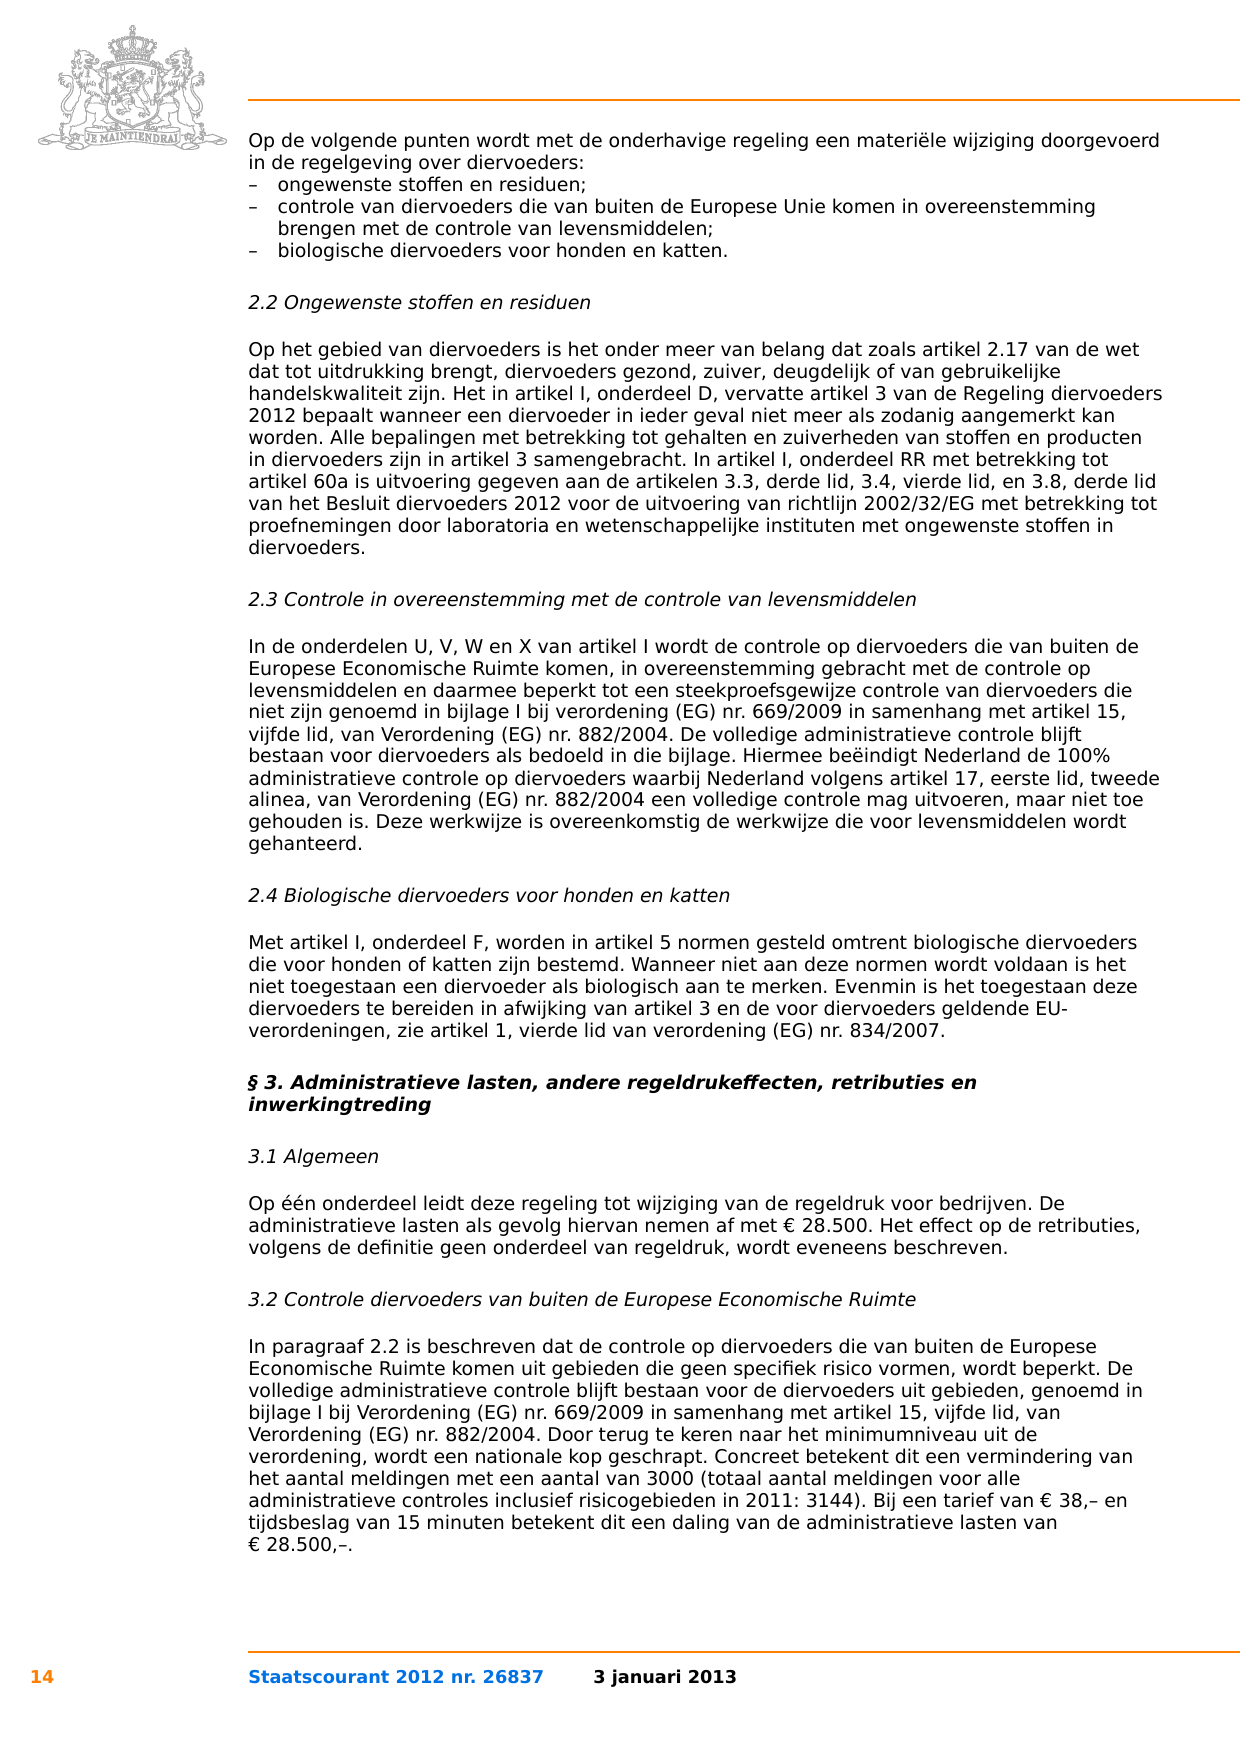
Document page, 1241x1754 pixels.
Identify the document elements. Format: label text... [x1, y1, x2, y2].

subtitle 2.3 Controle in overeenstemming met de controle van levensmiddelen [248, 588, 1163, 611]
text Op het gebied van diervoeders is het onder meer van belang dat zoals artikel 2.17 van de wet dat tot uitdrukking brengt, diervoeders gezond, zuiver, deugdelijk of van gebruikelijke handelskwaliteit zijn. Het in artikel I, onderdeel D, vervatte artikel 3 van de Regeling diervoeders 2012 bepaalt wanneer een diervoeder in ieder geval niet meer als zodanig aangemerkt kan worden. Alle bepalingen met betrekking tot gehalten en zuiverheden van stoffen en producten in diervoeders zijn in artikel 3 samengebracht. In artikel I, onderdeel RR met betrekking tot artikel 60a is uitvoering gegeven aan de artikelen 3.3, derde lid, 3.4, vierde lid, en 3.8, derde lid van het Besluit diervoeders 2012 voor de uitvoering van richtlijn 2002/32/EG met betrekking tot proefnemingen door laboratoria en wetenschappelijke instituten met ongewenste stoffen in diervoeders. [248, 339, 1163, 558]
picture [38, 25, 227, 150]
text – controle van diervoeders die van buiten de Europese Unie komen in overeenstemming brengen met de controle van levensmiddelen; [248, 196, 1163, 240]
subtitle 3.2 Controle diervoeders van buiten de Europese Economische Ruimte [248, 1289, 1163, 1311]
subtitle § 3. Administratieve lasten, andere regeldrukeffecten, retributies en inwerkingtreding [248, 1072, 1163, 1116]
text – ongewenste stoffen en residuen; [248, 174, 1163, 196]
subtitle 2.2 Ongewenste stoffen en residuen [248, 292, 1163, 314]
text Met artikel I, onderdeel F, worden in artikel 5 normen gesteld omtrent biologische diervoeders die voor honden of katten zijn bestemd. Wanneer niet aan deze normen wordt voldaan is het niet toegestaan een diervoeder als biologisch aan te merken. Evenmin is het toegestaan deze diervoeders te bereiden in afwijking van artikel 3 en de voor diervoeders geldende EU-verordeningen, zie artikel 1, vierde lid van verordening (EG) nr. 834/2007. [248, 932, 1163, 1042]
text – biologische diervoeders voor honden en katten. [248, 240, 1163, 262]
subtitle 3.1 Algemeen [248, 1146, 1163, 1168]
subtitle 2.4 Biologische diervoeders voor honden en katten [248, 885, 1163, 907]
text Op één onderdeel leidt deze regeling tot wijziging van de regeldruk voor bedrijven. De administratieve lasten als gevolg hiervan nemen af met € 28.500. Het effect op de retributies, volgens de definitie geen onderdeel van regeldruk, wordt eveneens beschreven. [248, 1193, 1163, 1259]
text In paragraaf 2.2 is beschreven dat de controle op diervoeders die van buiten de Europese Economische Ruimte komen uit gebieden die geen specifiek risico vormen, wordt beperkt. De volledige administratieve controle blijft bestaan voor de diervoeders uit gebieden, genoemd in bijlage I bij Verordening (EG) nr. 669/2009 in samenhang met artikel 15, vijfde lid, van Verordening (EG) nr. 882/2004. Door terug te keren naar het minimumniveau uit de verordening, wordt een nationale kop geschrapt. Concreet betekent dit een vermindering van het aantal meldingen met een aantal van 3000 (totaal aantal meldingen voor alle administratieve controles inclusief risicogebieden in 2011: 3144). Bij een tarief van € 38,– en tijdsbeslag van 15 minuten betekent dit een daling van de administratieve lasten van € 28.500,–. [248, 1336, 1163, 1556]
text In de onderdelen U, V, W en X van artikel I wordt de controle op diervoeders die van buiten de Europese Economische Ruimte komen, in overeenstemming gebracht met de controle op levensmiddelen en daarmee beperkt tot een steekproefsgewijze controle van diervoeders die niet zijn genoemd in bijlage I bij verordening (EG) nr. 669/2009 in samenhang met artikel 15, vijfde lid, van Verordening (EG) nr. 882/2004. De volledige administratieve controle blijft bestaan voor diervoeders als bedoeld in die bijlage. Hiermee beëindigt Nederland de 100% administratieve controle op diervoeders waarbij Nederland volgens artikel 17, eerste lid, tweede alinea, van Verordening (EG) nr. 882/2004 een volledige controle mag uitvoeren, maar niet toe gehouden is. Deze werkwijze is overeenkomstig de werkwijze die voor levensmiddelen wordt gehanteerd. [248, 636, 1163, 855]
text Op de volgende punten wordt met de onderhavige regeling een materiële wijziging doorgevoerd in de regelgeving over diervoeders: [248, 130, 1163, 174]
